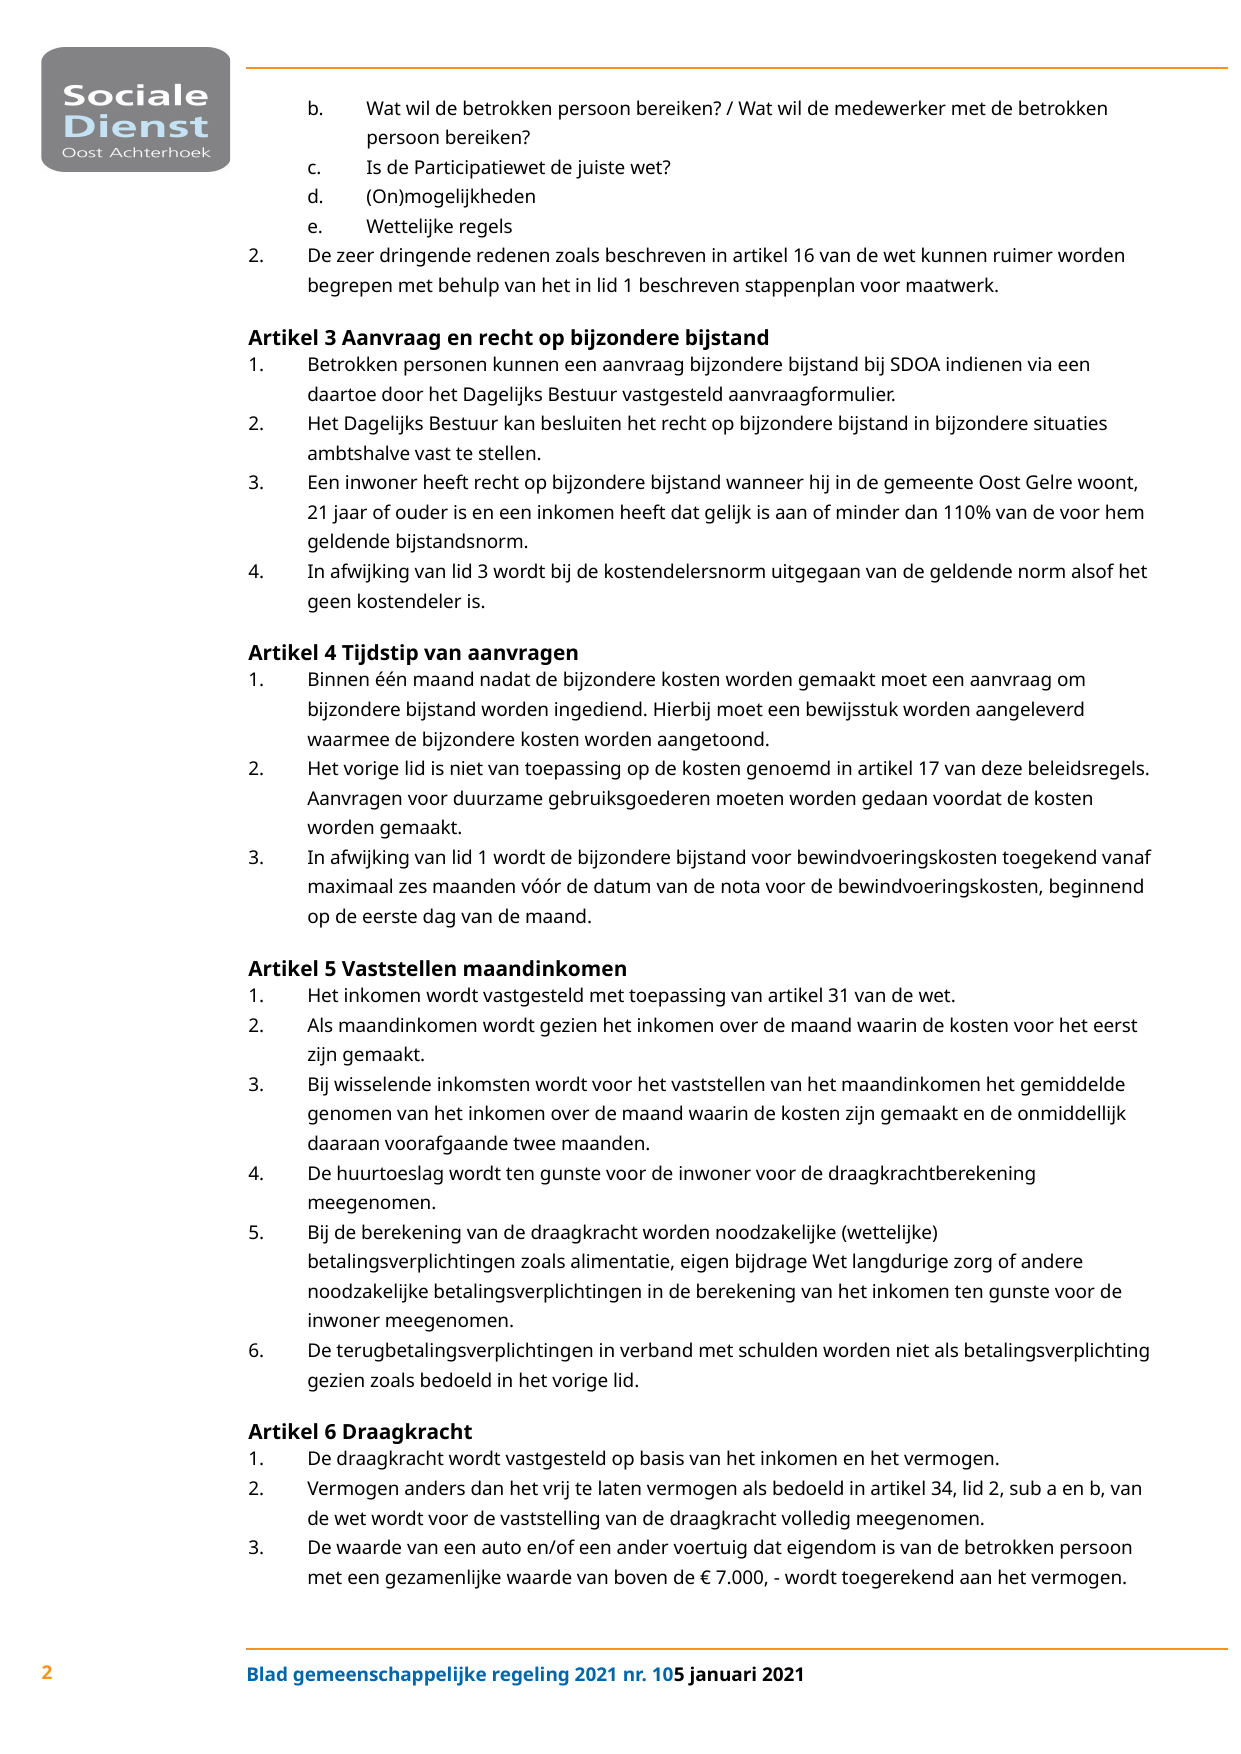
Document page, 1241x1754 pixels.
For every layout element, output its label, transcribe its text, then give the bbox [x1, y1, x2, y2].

list Wettelijke regels [307, 213, 1152, 239]
list Het vorige lid is niet van toepassing op de kosten genoemd in artikel 17 van deze beleidsregels. Aanvragen voor duurzame gebruiksgoederen moeten worden gedaan voordat de kosten worden gemaakt. [248, 755, 1152, 840]
list Het Dagelijks Bestuur kan besluiten het recht op bijzondere bijstand in bijzondere situaties ambtshalve vast te stellen. [248, 410, 1152, 466]
list Binnen één maand nadat de bijzondere kosten worden gemaakt moet een aanvraag om bijzondere bijstand worden ingediend. Hierbij moet een bewijsstuk worden aangeleverd waarmee de bijzondere kosten worden aangetoond. [248, 667, 1152, 752]
list (On)mogelijkheden [307, 183, 1152, 209]
list Als maandinkomen wordt gezien het inkomen over de maand waarin de kosten voor het eerst zijn gemaakt. [248, 1012, 1152, 1067]
list De zeer dringende redenen zoals beschreven in artikel 16 van de wet kunnen ruimer worden begrepen met behulp van het in lid 1 beschreven stappenplan voor maatwerk. [248, 243, 1152, 298]
list De draagkracht wordt vastgesteld op basis van het inkomen en het vermogen. [248, 1446, 1152, 1471]
list Een inwoner heeft recht op bijzondere bijstand wanneer hij in de gemeente Oost Gelre woont, 21 jaar of ouder is en een inkomen heeft dat gelijk is aan of minder dan 110% van de voor hem geldende bijstandsnorm. [248, 469, 1152, 554]
list Betrokken personen kunnen een aanvraag bijzondere bijstand bij SDOA indienen via een daartoe door het Dagelijks Bestuur vastgesteld aanvraagformulier. [248, 351, 1152, 406]
text Artikel 5 Vaststellen maandinkomen [248, 954, 1152, 982]
list De huurtoeslag wordt ten gunste voor de inwoner voor de draagkrachtberekening meegenomen. [248, 1160, 1152, 1215]
picture [41, 47, 231, 172]
text Artikel 6 Draagkracht [248, 1417, 1152, 1446]
list In afwijking van lid 3 wordt bij de kostendelersnorm uitgegaan van de geldende norm alsof het geen kostendeler is. [248, 558, 1152, 613]
list De waarde van een auto en/of een ander voertuig dat eigendom is van de betrokken persoon met een gezamenlijke waarde van boven de € 7.000, - wordt toegerekend aan het vermogen. [248, 1534, 1152, 1590]
list Wat wil de betrokken persoon bereiken? / Wat wil de medewerker met de betrokken persoon bereiken? [307, 95, 1152, 150]
text Artikel 3 Aanvraag en recht op bijzondere bijstand [248, 323, 1152, 351]
list Vermogen anders dan het vrij te laten vermogen als bedoeld in artikel 34, lid 2, sub a en b, van de wet wordt voor de vaststelling van de draagkracht volledig meegenomen. [248, 1475, 1152, 1531]
list De terugbetalingsverplichtingen in verband met schulden worden niet als betalingsverplichting gezien zoals bedoeld in het vorige lid. [248, 1337, 1152, 1392]
text Artikel 4 Tijdstip van aanvragen [248, 638, 1152, 667]
list Het inkomen wordt vastgesteld met toepassing van artikel 31 van de wet. [248, 982, 1152, 1008]
list Is de Participatiewet de juiste wet? [307, 154, 1152, 180]
list Bij de berekening van de draagkracht worden noodzakelijke (wettelijke) betalingsverplichtingen zoals alimentatie, eigen bijdrage Wet langdurige zorg of andere noodzakelijke betalingsverplichtingen in de berekening van het inkomen ten gunste voor de inwoner meegenomen. [248, 1219, 1152, 1333]
list In afwijking van lid 1 wordt de bijzondere bijstand voor bewindvoeringskosten toegekend vanaf maximaal zes maanden vóór de datum van de nota voor de bewindvoeringskosten, beginnend op de eerste dag van de maand. [248, 844, 1152, 929]
list Bij wisselende inkomsten wordt voor het vaststellen van het maandinkomen het gemiddelde genomen van het inkomen over de maand waarin de kosten zijn gemaakt en de onmiddellijk daaraan voorafgaande twee maanden. [248, 1071, 1152, 1156]
